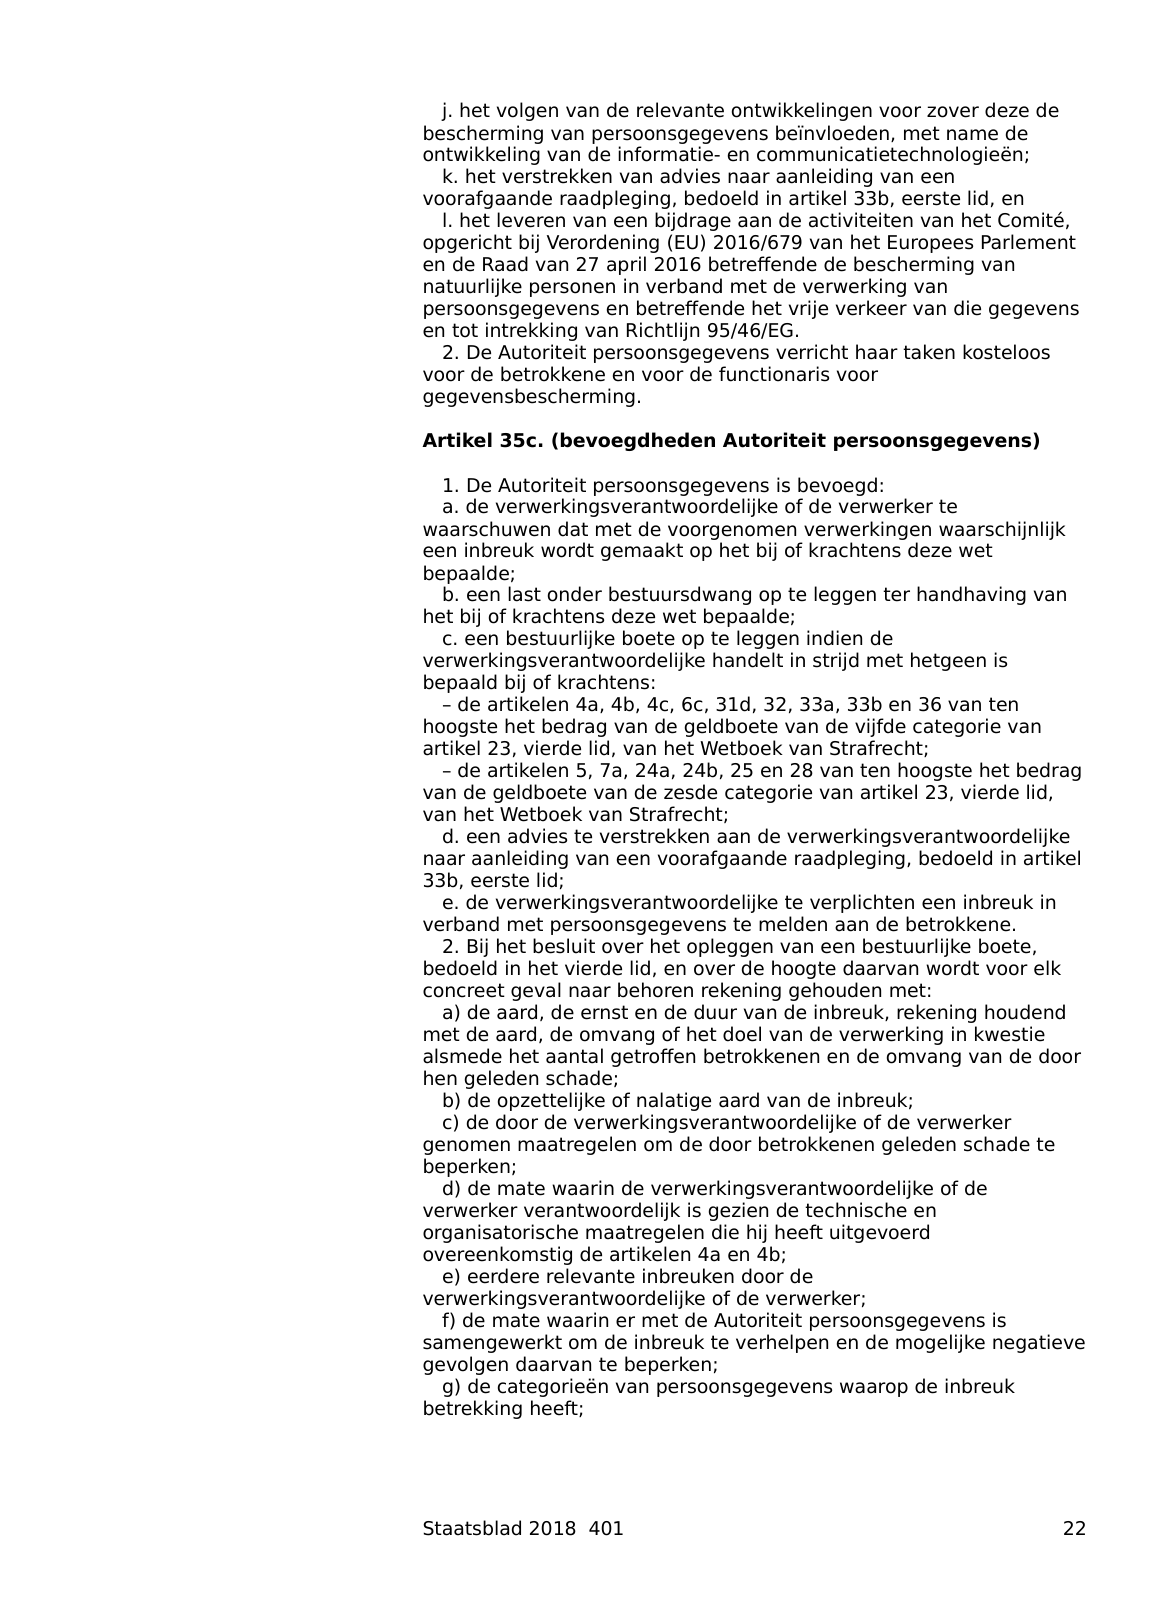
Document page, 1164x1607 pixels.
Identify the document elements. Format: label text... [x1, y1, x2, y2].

text e) eerdere relevante inbreuken door de verwerkingsverantwoordelijke of de verwerker; [422, 1266, 1087, 1310]
text b) de opzettelijke of nalatige aard van de inbreuk; [422, 1090, 1087, 1112]
text 2. De Autoriteit persoonsgegevens verricht haar taken kosteloos voor de betrokkene en voor de functionaris voor gegevensbescherming. [422, 342, 1087, 408]
text g) de categorieën van persoonsgegevens waarop de inbreuk betrekking heeft; [422, 1376, 1087, 1419]
text l. het leveren van een bijdrage aan de activiteiten van het Comité, opgericht bij Verordening (EU) 2016/679 van het Europees Parlement en de Raad van 27 april 2016 betreffende de bescherming van natuurlijke personen in verband met de verwerking van persoonsgegevens en betreffende het vrije verkeer van die gegevens en tot intrekking van Richtlijn 95/46/EG. [422, 210, 1087, 342]
text b. een last onder bestuursdwang op te leggen ter handhaving van het bij of krachtens deze wet bepaalde; [422, 584, 1087, 628]
text c. een bestuurlijke boete op te leggen indien de verwerkingsverantwoordelijke handelt in strijd met hetgeen is bepaald bij of krachtens: [422, 628, 1087, 694]
text d. een advies te verstrekken aan de verwerkingsverantwoordelijke naar aanleiding van een voorafgaande raadpleging, bedoeld in artikel 33b, eerste lid; [422, 826, 1087, 892]
text 1. De Autoriteit persoonsgegevens is bevoegd: [422, 474, 1087, 496]
text – de artikelen 4a, 4b, 4c, 6c, 31d, 32, 33a, 33b en 36 van ten hoogste het bedrag van de geldboete van de vijfde categorie van artikel 23, vierde lid, van het Wetboek van Strafrecht; [422, 694, 1087, 760]
text a) de aard, de ernst en de duur van de inbreuk, rekening houdend met de aard, de omvang of het doel van de verwerking in kwestie alsmede het aantal getroffen betrokkenen en de omvang van de door hen geleden schade; [422, 1002, 1087, 1090]
text a. de verwerkingsverantwoordelijke of de verwerker te waarschuwen dat met de voorgenomen verwerkingen waarschijnlijk een inbreuk wordt gemaakt op het bij of krachtens deze wet bepaalde; [422, 496, 1087, 584]
text – de artikelen 5, 7a, 24a, 24b, 25 en 28 van ten hoogste het bedrag van de geldboete van de zesde categorie van artikel 23, vierde lid, van het Wetboek van Strafrecht; [422, 760, 1087, 826]
text j. het volgen van de relevante ontwikkelingen voor zover deze de bescherming van persoonsgegevens beïnvloeden, met name de ontwikkeling van de informatie- en communicatietechnologieën; [422, 100, 1087, 166]
text k. het verstrekken van advies naar aanleiding van een voorafgaande raadpleging, bedoeld in artikel 33b, eerste lid, en [422, 166, 1087, 210]
text c) de door de verwerkingsverantwoordelijke of de verwerker genomen maatregelen om de door betrokkenen geleden schade te beperken; [422, 1112, 1087, 1178]
subtitle Artikel 35c. (bevoegdheden Autoriteit persoonsgegevens) [422, 430, 1087, 452]
text d) de mate waarin de verwerkingsverantwoordelijke of de verwerker verantwoordelijk is gezien de technische en organisatorische maatregelen die hij heeft uitgevoerd overeenkomstig de artikelen 4a en 4b; [422, 1178, 1087, 1266]
text f) de mate waarin er met de Autoriteit persoonsgegevens is samengewerkt om de inbreuk te verhelpen en de mogelijke negatieve gevolgen daarvan te beperken; [422, 1310, 1087, 1376]
text 2. Bij het besluit over het opleggen van een bestuurlijke boete, bedoeld in het vierde lid, en over de hoogte daarvan wordt voor elk concreet geval naar behoren rekening gehouden met: [422, 936, 1087, 1002]
text e. de verwerkingsverantwoordelijke te verplichten een inbreuk in verband met persoonsgegevens te melden aan de betrokkene. [422, 892, 1087, 936]
